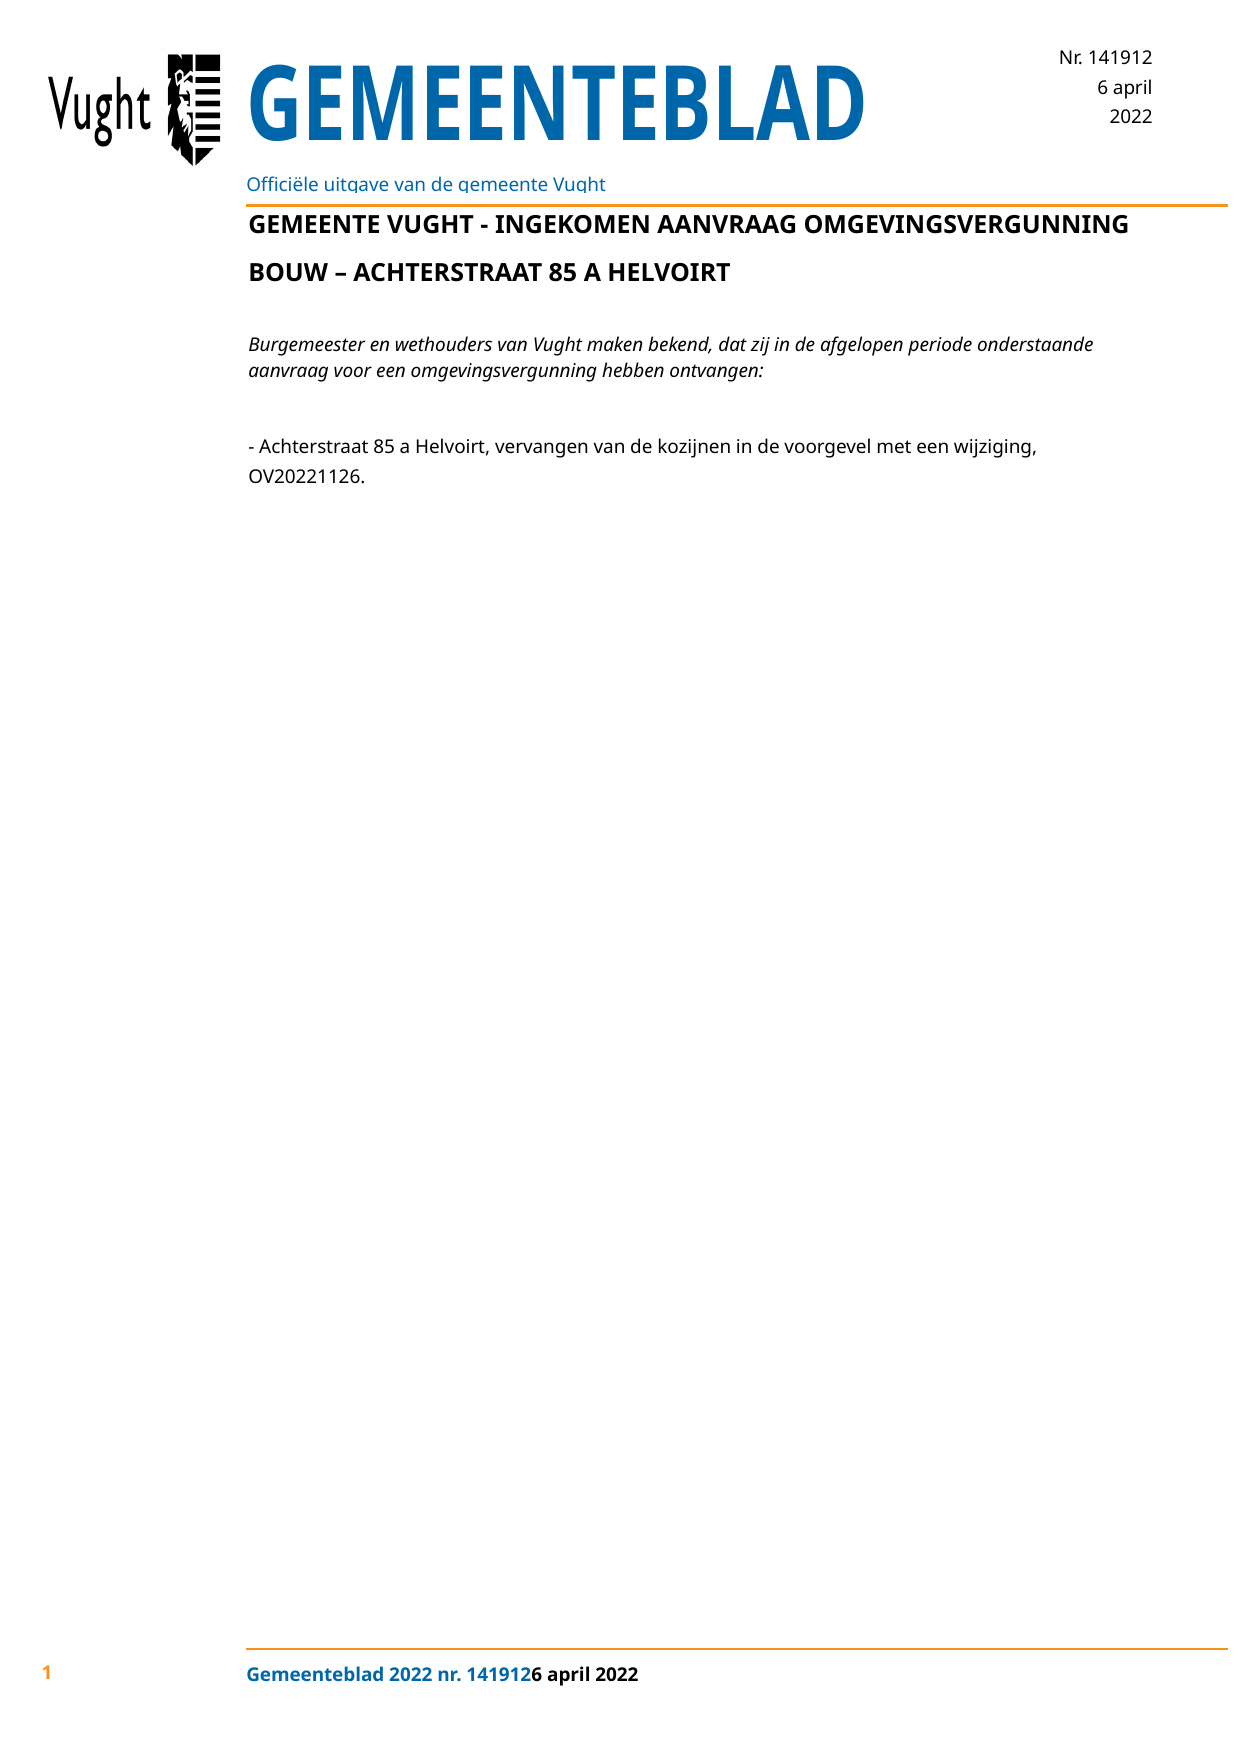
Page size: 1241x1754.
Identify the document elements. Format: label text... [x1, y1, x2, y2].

text - Achterstraat 85 a Helvoirt, vervangen van de kozijnen in de voorgevel met een wijziging, OV20221126. [248, 433, 1152, 489]
picture [41, 47, 231, 172]
text Burgemeester en wethouders van Vught maken bekend, dat zij in de afgelopen periode onderstaande aanvraag voor een omgevingsvergunning hebben ontvangen: [248, 331, 1152, 383]
text GEMEENTE VUGHT - INGEKOMEN AANVRAAG OMGEVINGSVERGUNNING BOUW – ACHTERSTRAAT 85 A HELVOIRT [248, 207, 1152, 288]
